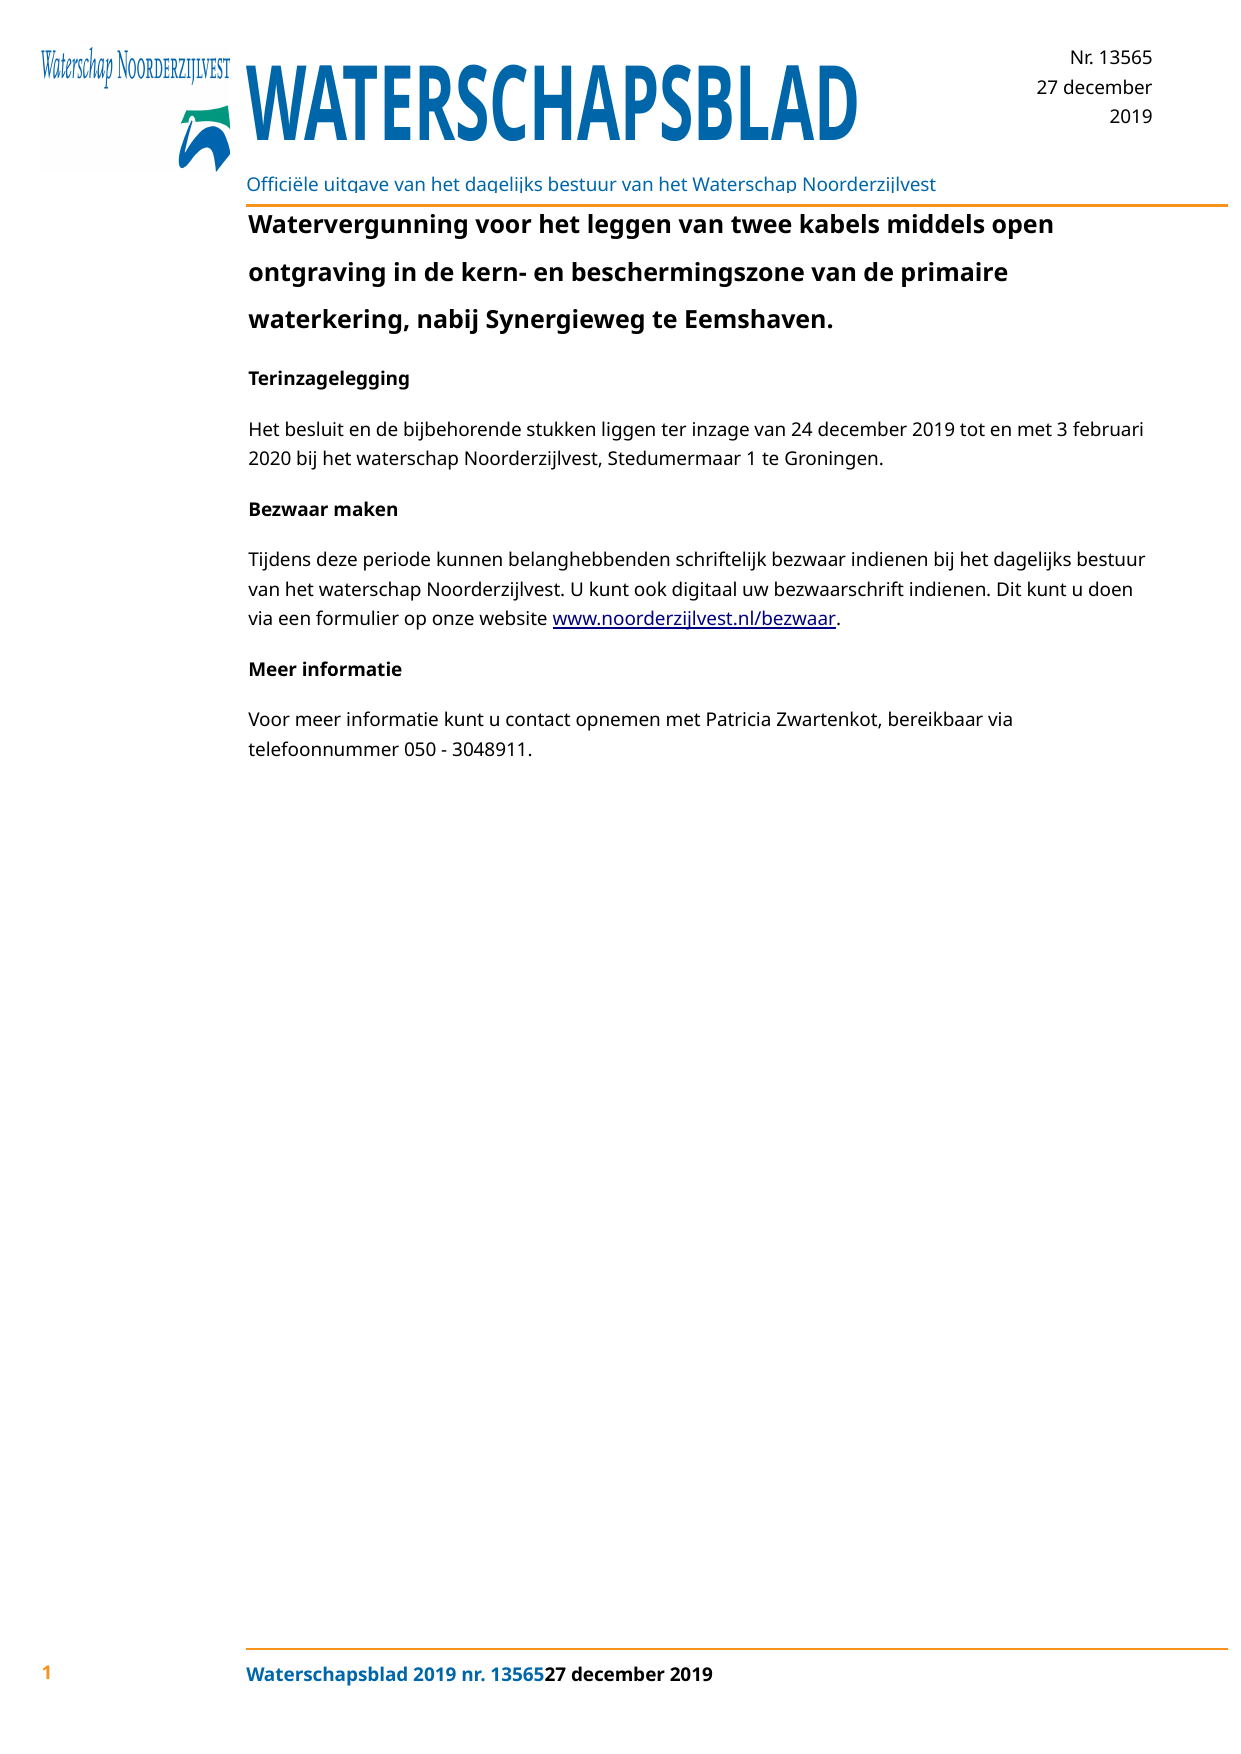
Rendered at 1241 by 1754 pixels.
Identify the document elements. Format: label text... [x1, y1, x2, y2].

text Meer informatie [248, 656, 1152, 682]
text Watervergunning voor het leggen van twee kabels middels open ontgraving in de kern- en beschermingszone van de primaire waterkering, nabij Synergieweg te Eemshaven. [248, 207, 1152, 336]
text Het besluit en de bijbehorende stukken liggen ter inzage van 24 december 2019 tot en met 3 februari 2020 bij het waterschap Noorderzijlvest, Stedumermaar 1 te Groningen. [248, 416, 1152, 471]
text Voor meer informatie kunt u contact opnemen met Patricia Zwartenkot, bereikbaar via telefoonnummer 050 - 3048911. [248, 706, 1152, 762]
text Bezwaar maken [248, 496, 1152, 522]
picture [41, 47, 231, 172]
text Terinzagelegging [248, 366, 1152, 391]
text Tijdens deze periode kunnen belanghebbenden schriftelijk bezwaar indienen bij het dagelijks bestuur van het waterschap Noorderzijlvest. U kunt ook digitaal uw bezwaarschrift indienen. Dit kunt u doen via een formulier op onze website www.noorderzijlvest.nl/bezwaar. [248, 546, 1152, 631]
